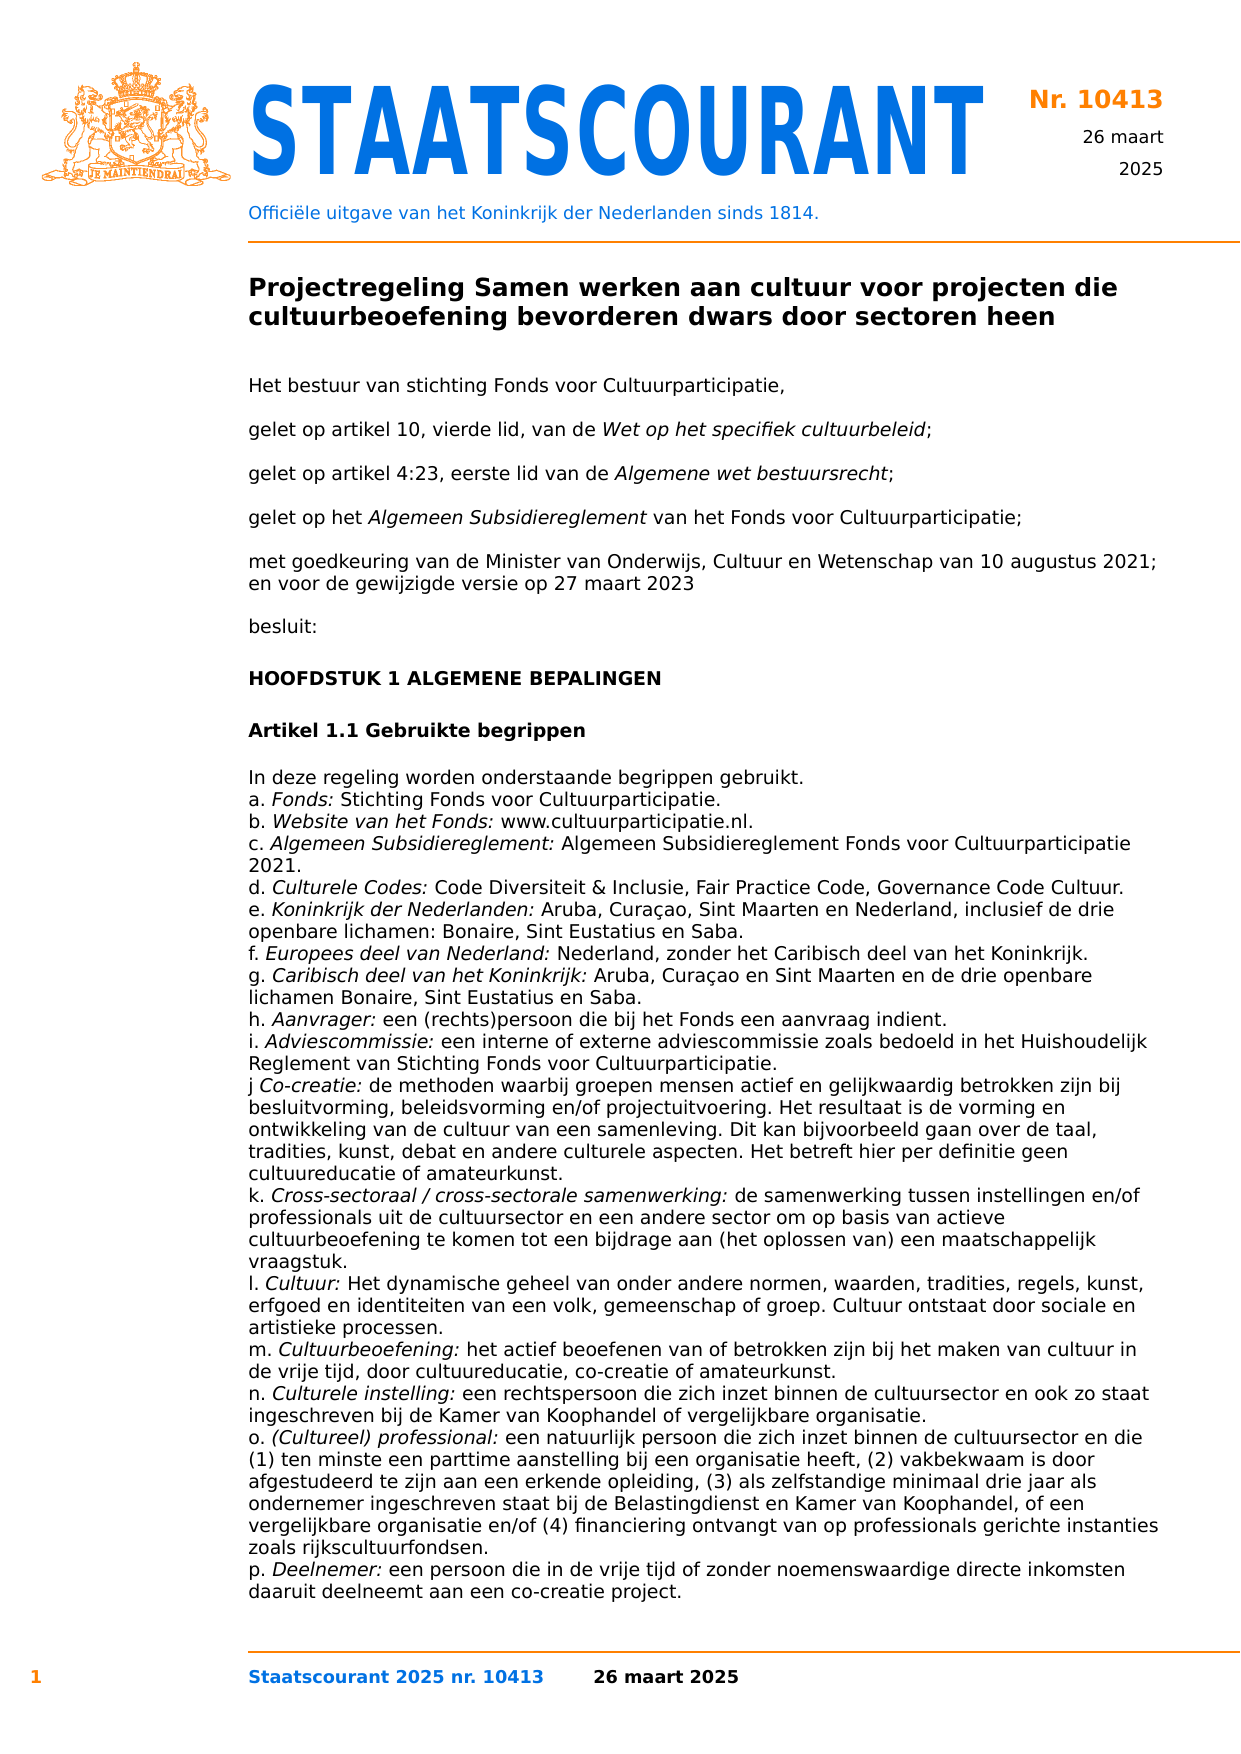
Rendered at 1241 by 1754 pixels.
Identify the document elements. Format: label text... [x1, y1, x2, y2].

text o. (Cultureel) professional: een natuurlijk persoon die zich inzet binnen de cultuursector en die (1) ten minste een parttime aanstelling bij een organisatie heeft, (2) vakbekwaam is door afgestudeerd te zijn aan een erkende opleiding, (3) als zelfstandige minimaal drie jaar als ondernemer ingeschreven staat bij de Belastingdienst en Kamer van Koophandel, of een vergelijkbare organisatie en/of (4) financiering ontvangt van op professionals gerichte instanties zoals rijkscultuurfondsen. [248, 1427, 1163, 1558]
text i. Adviescommissie: een interne of externe adviescommissie zoals bedoeld in het Huishoudelijk Reglement van Stichting Fonds voor Cultuurparticipatie. [248, 1031, 1163, 1075]
text a. Fonds: Stichting Fonds voor Cultuurparticipatie. [248, 789, 1163, 811]
text e. Koninkrijk der Nederlanden: Aruba, Curaçao, Sint Maarten en Nederland, inclusief de drie openbare lichamen: Bonaire, Sint Eustatius en Saba. [248, 899, 1163, 943]
text gelet op het Algemeen Subsidiereglement van het Fonds voor Cultuurparticipatie; [248, 507, 1163, 529]
table_header [25, 62, 248, 241]
text p. Deelnemer: een persoon die in de vrije tijd of zonder noemenswaardige directe inkomsten daaruit deelneemt aan een co-creatie project. [248, 1558, 1163, 1602]
text n. Culturele instelling: een rechtspersoon die zich inzet binnen de cultuursector en ook zo staat ingeschreven bij de Kamer van Koophandel of vergelijkbare organisatie. [248, 1383, 1163, 1427]
text c. Algemeen Subsidiereglement: Algemeen Subsidiereglement Fonds voor Cultuurparticipatie 2021. [248, 833, 1163, 877]
text besluit: [248, 616, 1163, 638]
table_header STAATSCOURANT [248, 62, 998, 203]
text k. Cross-sectoraal / cross-sectorale samenwerking: de samenwerking tussen instellingen en/of professionals uit de cultuursector en een andere sector om op basis van actieve cultuurbeoefening te komen tot een bijdrage aan (het oplossen van) een maatschappelijk vraagstuk. [248, 1185, 1163, 1273]
text gelet op artikel 4:23, eerste lid van de Algemene wet bestuursrecht; [248, 463, 1163, 485]
picture [41, 62, 231, 186]
text l. Cultuur: Het dynamische geheel van onder andere normen, waarden, tradities, regels, kunst, erfgoed en identiteiten van een volk, gemeenschap of groep. Cultuur ontstaat door sociale en artistieke processen. [248, 1273, 1163, 1339]
text d. Culturele Codes: Code Diversiteit & Inclusie, Fair Practice Code, Governance Code Cultuur. [248, 877, 1163, 899]
text b. Website van het Fonds: www.cultuurparticipatie.nl. [248, 811, 1163, 833]
text gelet op artikel 10, vierde lid, van de Wet op het specifiek cultuurbeleid; [248, 419, 1163, 441]
text g. Caribisch deel van het Koninkrijk: Aruba, Curaçao en Sint Maarten en de drie openbare lichamen Bonaire, Sint Eustatius en Saba. [248, 965, 1163, 1009]
subtitle Artikel 1.1 Gebruikte begrippen [248, 720, 1163, 742]
table_cell 2025 [998, 153, 1240, 203]
text m. Cultuurbeoefening: het actief beoefenen van of betrokken zijn bij het maken van cultuur in de vrije tijd, door cultuureducatie, co-creatie of amateurkunst. [248, 1339, 1163, 1383]
text Het bestuur van stichting Fonds voor Cultuurparticipatie, [248, 375, 1163, 397]
text j Co-creatie: de methoden waarbij groepen mensen actief en gelijkwaardig betrokken zijn bij besluitvorming, beleidsvorming en/of projectuitvoering. Het resultaat is de vorming en ontwikkeling van de cultuur van een samenleving. Dit kan bijvoorbeeld gaan over de taal, tradities, kunst, debat en andere culturele aspecten. Het betreft hier per definitie geen cultuureducatie of amateurkunst. [248, 1075, 1163, 1185]
table_cell 26 maart [998, 121, 1240, 153]
table_cell Officiële uitgave van het Koninkrijk der Nederlanden sinds 1814. [248, 203, 1240, 241]
text In deze regeling worden onderstaande begrippen gebruikt. [248, 767, 1163, 789]
subtitle Projectregeling Samen werken aan cultuur voor projecten die cultuurbeoefening bevorderen dwars door sectoren heen [248, 273, 1163, 331]
table_header Nr. 10413 [998, 62, 1240, 121]
text met goedkeuring van de Minister van Onderwijs, Cultuur en Wetenschap van 10 augustus 2021; en voor de gewijzigde versie op 27 maart 2023 [248, 551, 1163, 594]
subtitle HOOFDSTUK 1 ALGEMENE BEPALINGEN [248, 668, 1163, 690]
text f. Europees deel van Nederland: Nederland, zonder het Caribisch deel van het Koninkrijk. [248, 943, 1163, 965]
text h. Aanvrager: een (rechts)persoon die bij het Fonds een aanvraag indient. [248, 1009, 1163, 1031]
